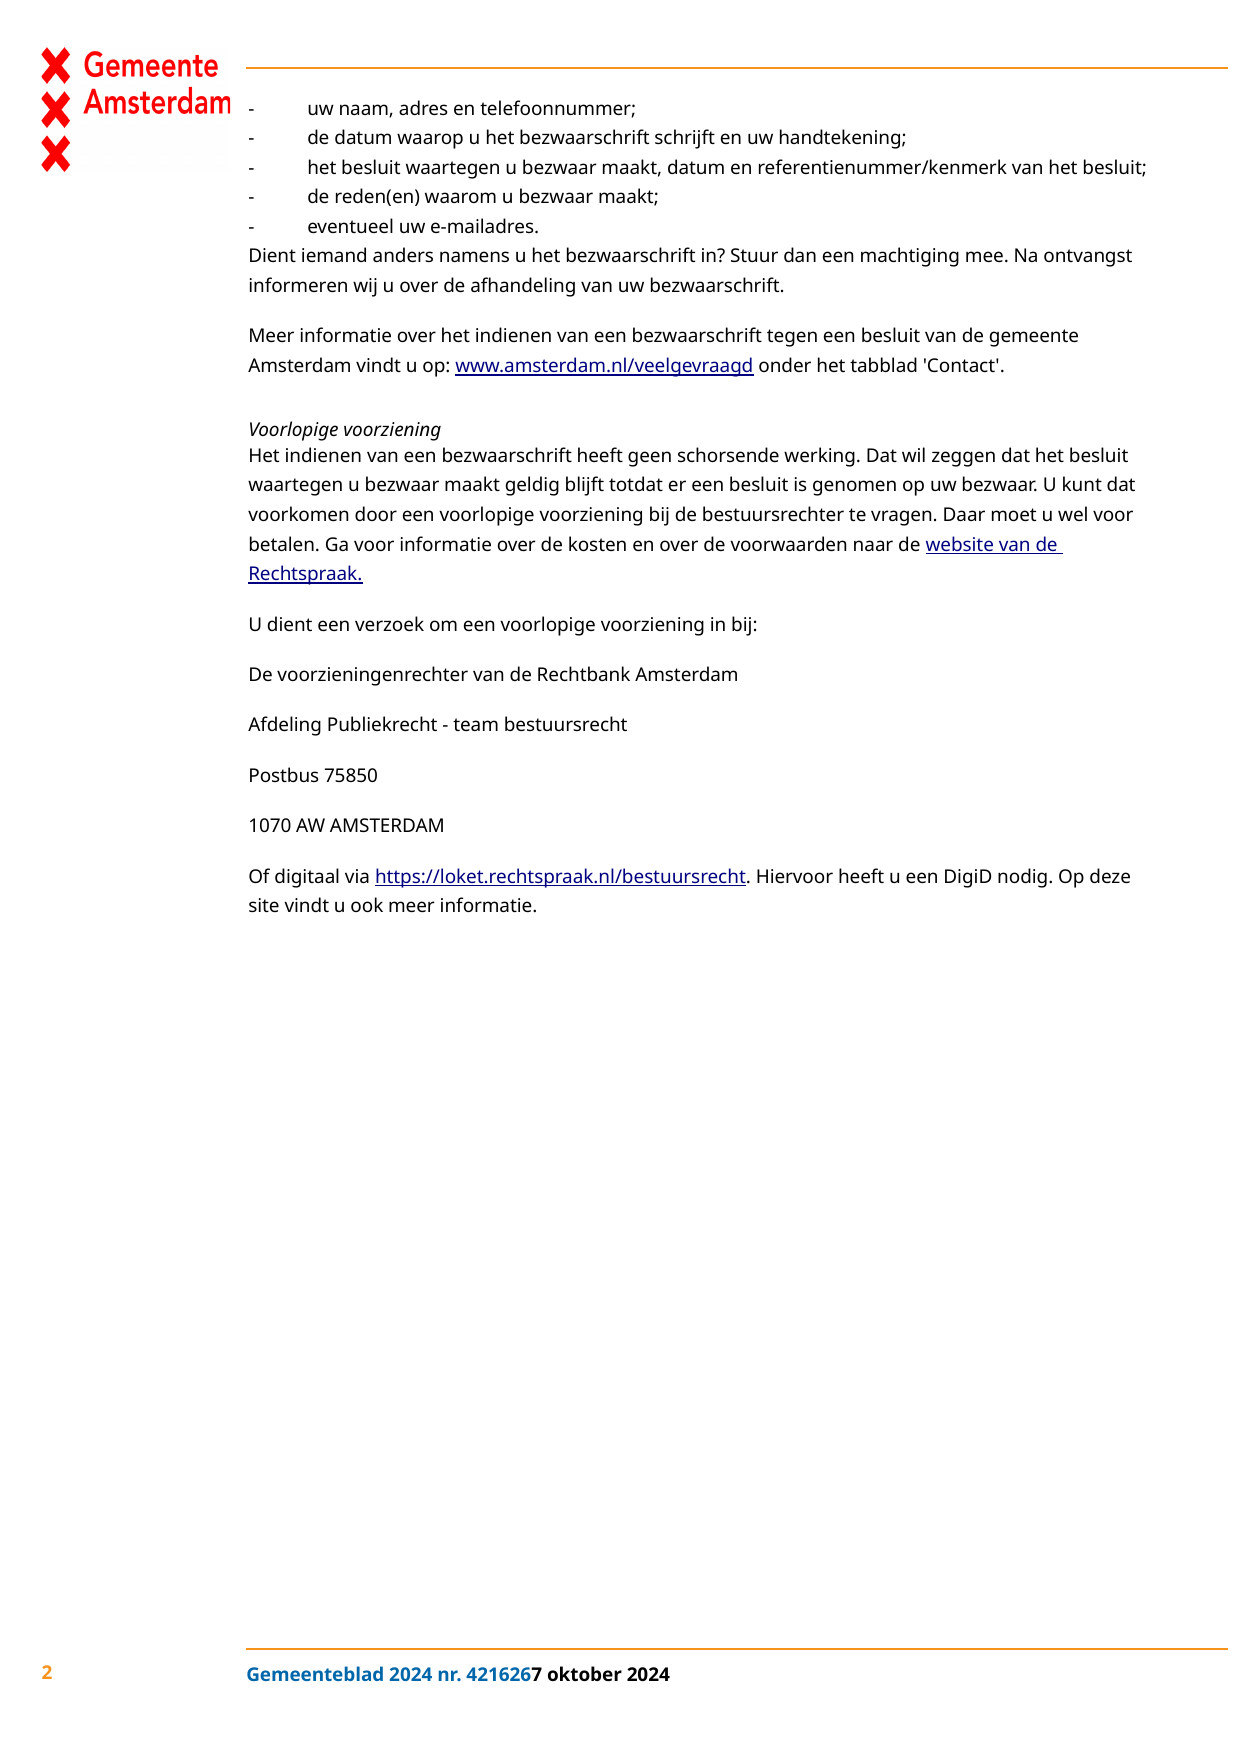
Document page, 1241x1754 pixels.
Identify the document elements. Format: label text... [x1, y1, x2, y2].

text Meer informatie over het indienen van een bezwaarschrift tegen een besluit van de gemeente Amsterdam vindt u op: www.amsterdam.nl/veelgevraagd onder het tabblad 'Contact'. [248, 323, 1152, 378]
text Postbus 75850 [248, 762, 1152, 788]
text Afdeling Publiekrecht - team bestuursrecht [248, 712, 1152, 737]
text Voorlopige voorziening [248, 416, 1152, 442]
list het besluit waartegen u bezwaar maakt, datum en referentienummer/kenmerk van het besluit; [248, 154, 1152, 180]
list de reden(en) waarom u bezwaar maakt; [248, 183, 1152, 209]
text Dient iemand anders namens u het bezwaarschrift in? Stuur dan een machtiging mee. Na ontvangst informeren wij u over de afhandeling van uw bezwaarschrift. [248, 243, 1152, 298]
text De voorzieningenrechter van de Rechtbank Amsterdam [248, 661, 1152, 687]
text U dient een verzoek om een voorlopige voorziening in bij: [248, 611, 1152, 636]
list eventueel uw e-mailadres. [248, 213, 1152, 239]
list uw naam, adres en telefoonnummer; [248, 95, 1152, 121]
list de datum waarop u het bezwaarschrift schrijft en uw handtekening; [248, 124, 1152, 150]
text Het indienen van een bezwaarschrift heeft geen schorsende werking. Dat wil zeggen dat het besluit waartegen u bezwaar maakt geldig blijft totdat er een besluit is genomen op uw bezwaar. U kunt dat voorkomen door een voorlopige voorziening bij de bestuursrechter te vragen. Daar moet u wel voor betalen. Ga voor informatie over de kosten en over de voorwaarden naar de website van de Rechtspraak. [248, 442, 1152, 586]
picture [41, 47, 231, 172]
text 1070 AW AMSTERDAM [248, 812, 1152, 838]
text Of digitaal via https://loket.rechtspraak.nl/bestuursrecht. Hiervoor heeft u een DigiD nodig. Op deze site vindt u ook meer informatie. [248, 863, 1152, 918]
